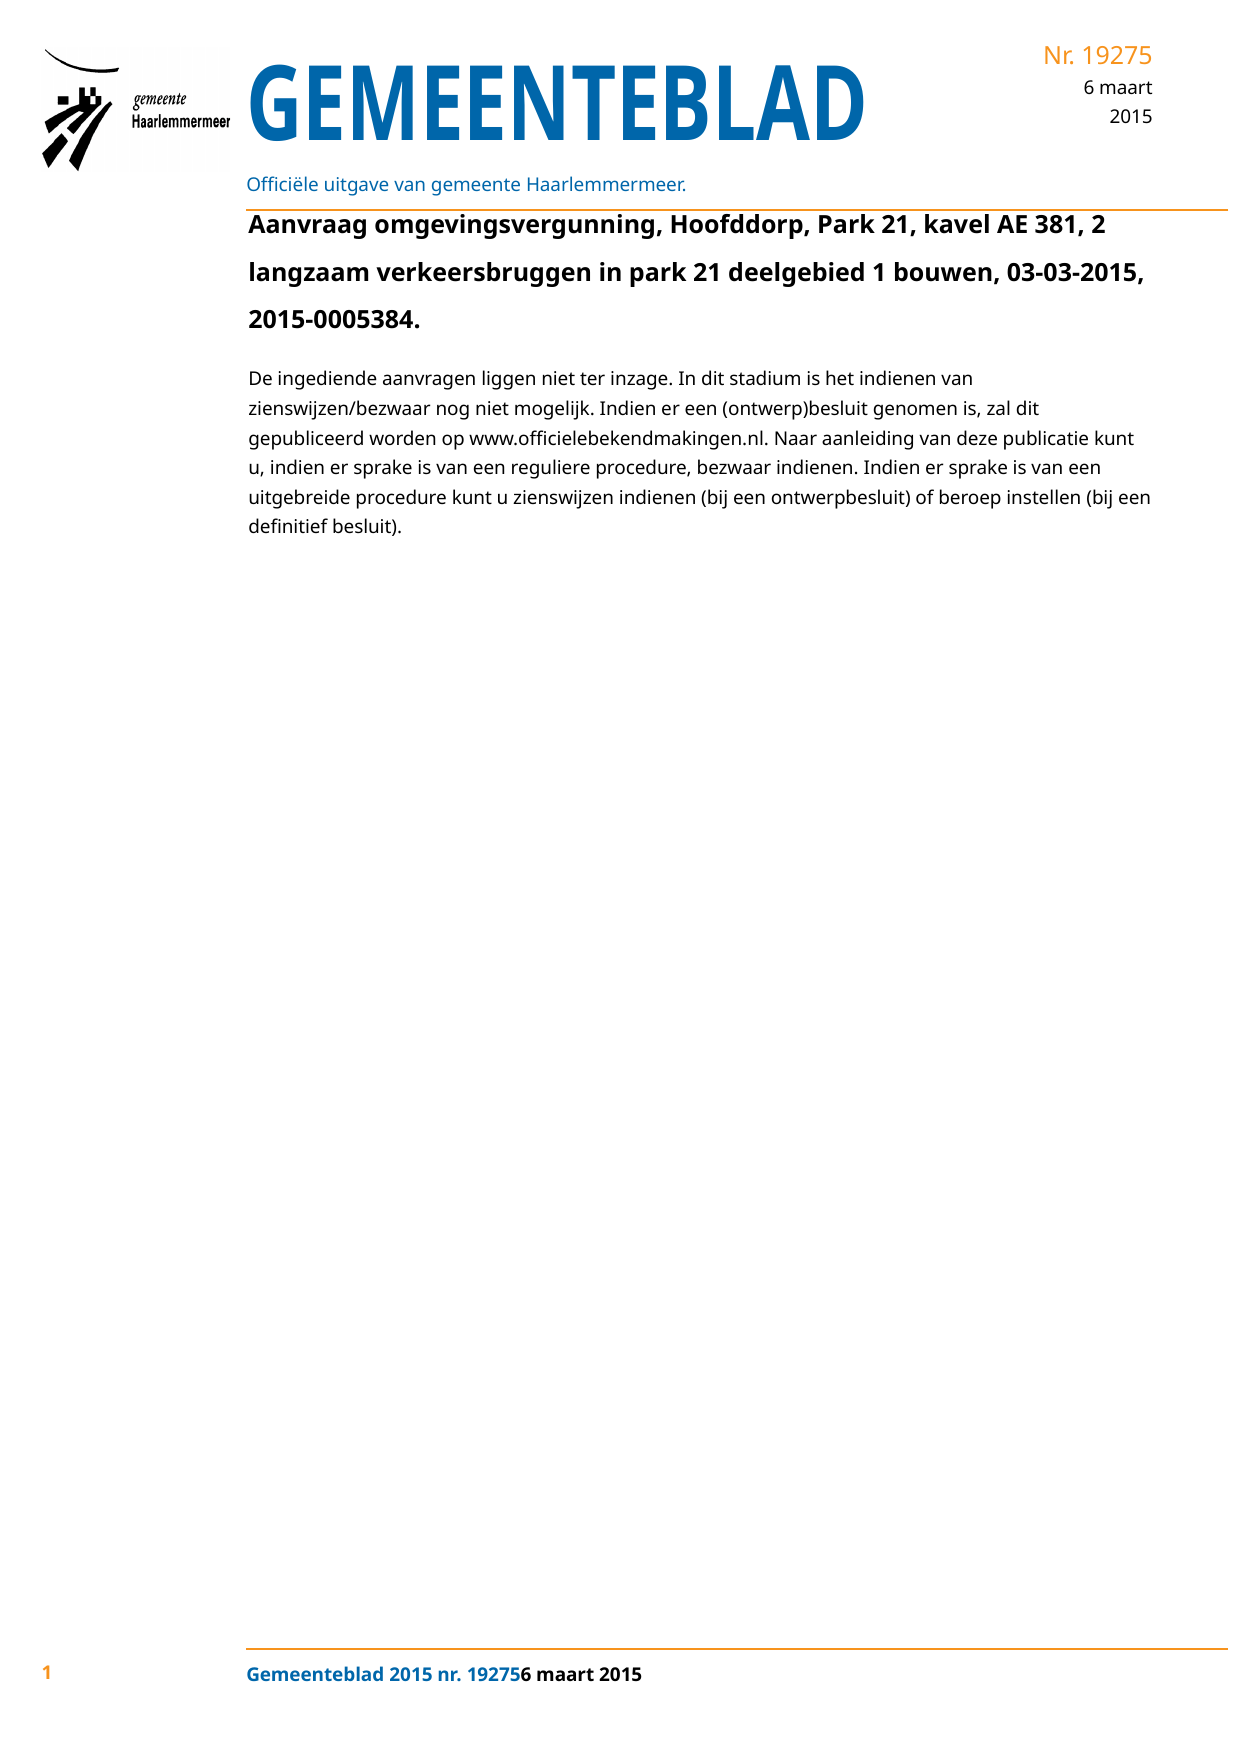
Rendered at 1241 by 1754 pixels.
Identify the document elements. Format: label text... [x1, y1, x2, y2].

text Aanvraag omgevingsvergunning, Hoofddorp, Park 21, kavel AE 381, 2 langzaam verkeersbruggen in park 21 deelgebied 1 bouwen, 03-03-2015, 2015-0005384. [248, 211, 1152, 336]
picture [41, 47, 231, 172]
text De ingediende aanvragen liggen niet ter inzage. In dit stadium is het indienen van zienswijzen/bezwaar nog niet mogelijk. Indien er een (ontwerp)besluit genomen is, zal dit gepubliceerd worden op www.officielebekendmakingen.nl. Naar aanleiding van deze publicatie kunt u, indien er sprake is van een reguliere procedure, bezwaar indienen. Indien er sprake is van een uitgebreide procedure kunt u zienswijzen indienen (bij een ontwerpbesluit) of beroep instellen (bij een definitief besluit). [248, 366, 1152, 539]
